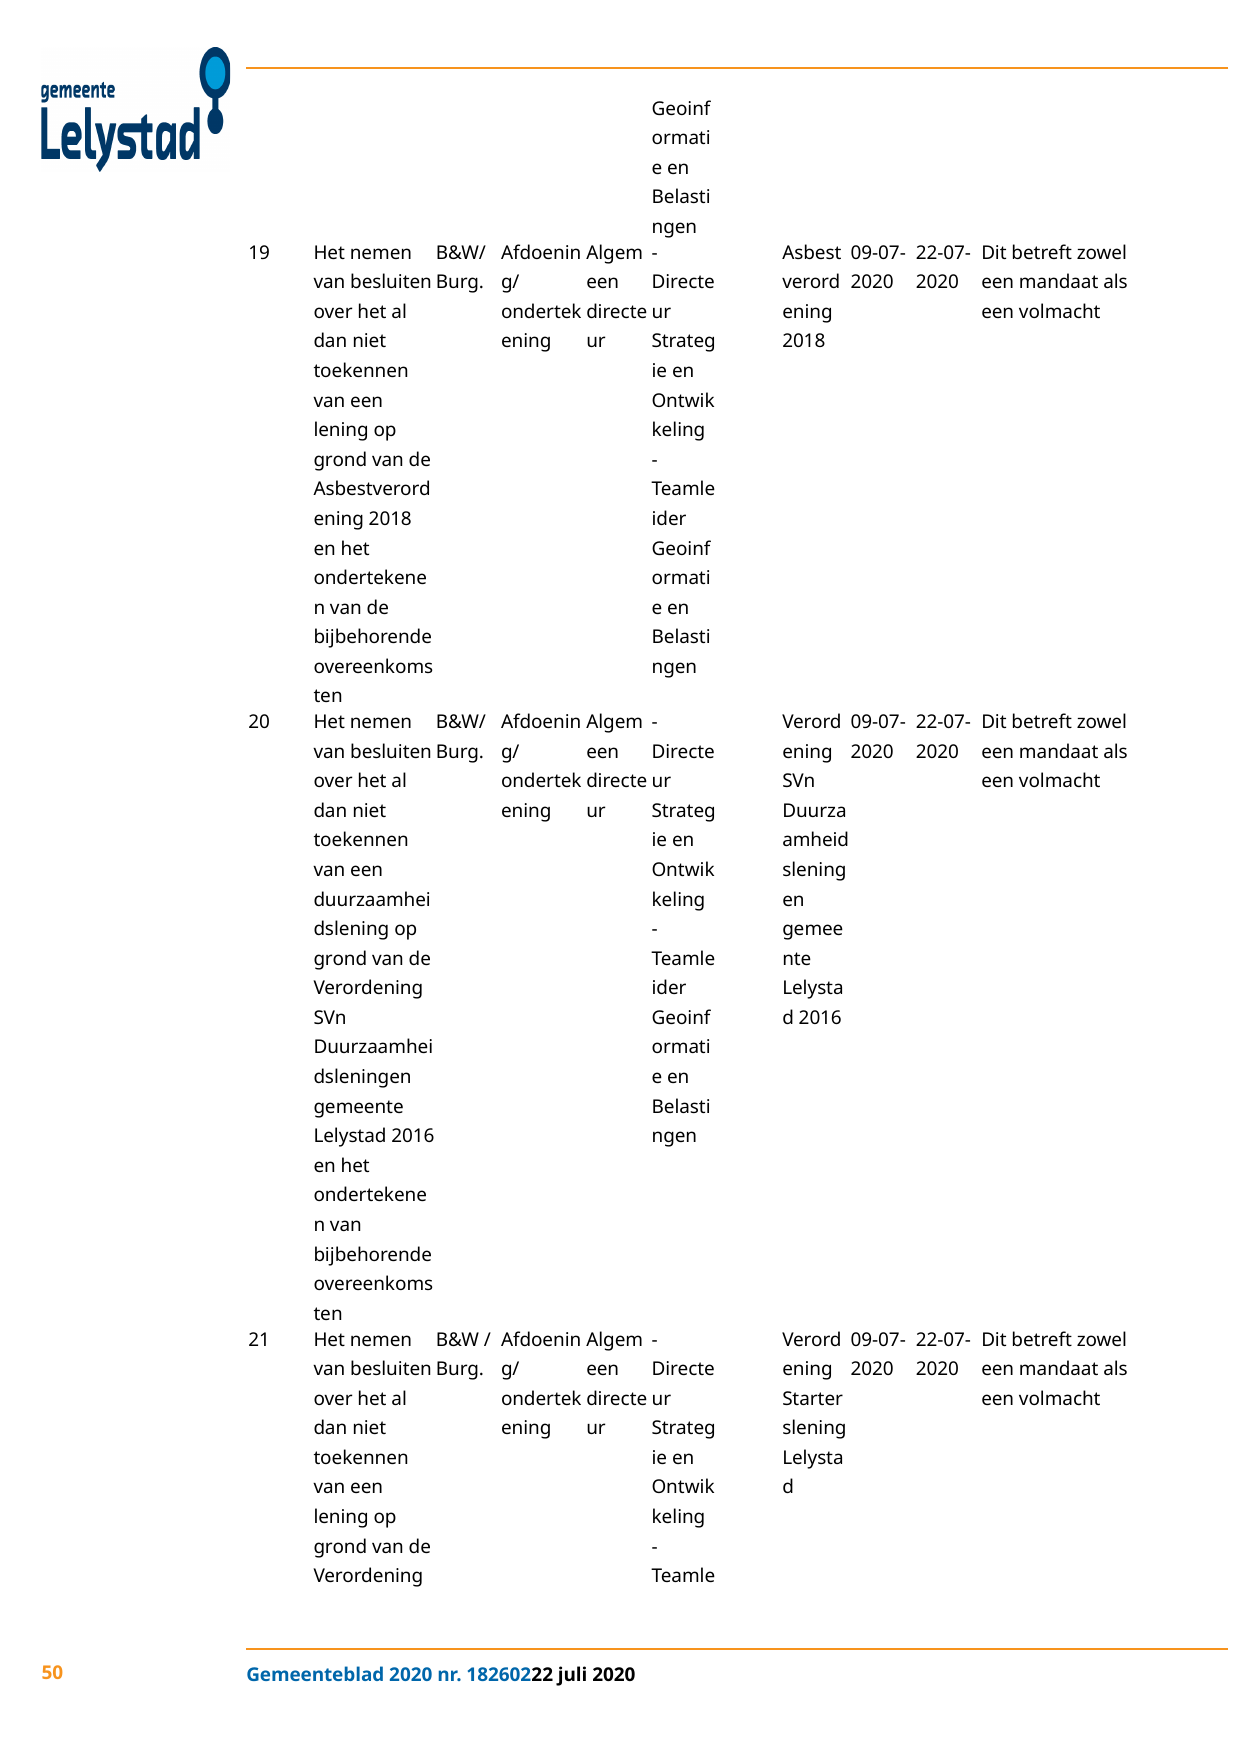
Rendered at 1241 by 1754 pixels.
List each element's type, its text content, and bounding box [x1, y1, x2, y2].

table_cell [916, 95, 981, 239]
table_cell Algemeen directeur [586, 1326, 651, 1588]
table_cell - Directeur Strategie en Ontwikkeling - Teamle [651, 1326, 717, 1588]
table_cell Afdoening/ondertekening [501, 1326, 586, 1588]
table_cell 22-07-2020 [916, 708, 981, 1326]
table_cell Afdoening/ondertekening [501, 708, 586, 1326]
table_cell [436, 95, 501, 239]
picture [41, 47, 231, 172]
table_cell [782, 95, 850, 239]
table_cell 21 [248, 1326, 313, 1588]
table_cell Asbestverordening 2018 [782, 239, 850, 708]
table_cell [717, 708, 782, 1326]
table_cell B&W/Burg. [436, 708, 501, 1326]
table_cell - Directeur Strategie en Ontwikkeling - Teamleider Geoinformatie en Belastingen [651, 708, 717, 1326]
table_cell Algemeen directeur [586, 708, 651, 1326]
table_cell Het nemen van besluiten over het al dan niet toekennen van een lening op grond van de Asbestverordening 2018 en het ondertekenen van de bijbehorende overeenkomsten [313, 239, 436, 708]
table_cell 19 [248, 239, 313, 708]
table_cell B&W / Burg. [436, 1326, 501, 1588]
table_cell 09-07-2020 [850, 708, 916, 1326]
table_cell Dit betreft zowel een mandaat als een volmacht [981, 1326, 1152, 1588]
table_cell B&W/Burg. [436, 239, 501, 708]
table_cell Het nemen van besluiten over het al dan niet toekennen van een lening op grond van de Verordening [313, 1326, 436, 1588]
table_cell [313, 95, 436, 239]
table_cell Algemeen directeur [586, 239, 651, 708]
table_cell [717, 95, 782, 239]
table_cell Geoinformatie en Belastingen [651, 95, 717, 239]
table_cell 22-07-2020 [916, 239, 981, 708]
table_cell - Directeur Strategie en Ontwikkeling - Teamleider Geoinformatie en Belastingen [651, 239, 717, 708]
table_cell Dit betreft zowel een mandaat als een volmacht [981, 239, 1152, 708]
table_cell [717, 239, 782, 708]
table_cell Afdoening/ondertekening [501, 239, 586, 708]
table_cell Dit betreft zowel een mandaat als een volmacht [981, 708, 1152, 1326]
table_cell Verordening Starterslening Lelystad [782, 1326, 850, 1588]
table_cell [850, 95, 916, 239]
table_cell [501, 95, 586, 239]
table_cell [717, 1326, 782, 1588]
table_cell 22-07-2020 [916, 1326, 981, 1588]
table_cell 09-07-2020 [850, 1326, 916, 1588]
table_cell [981, 95, 1152, 239]
table_cell Het nemen van besluiten over het al dan niet toekennen van een duurzaamheidslening op grond van de Verordening SVn Duurzaamheidsleningen gemeente Lelystad 2016 en het ondertekenen van bijbehorende overeenkomsten [313, 708, 436, 1326]
table_cell 20 [248, 708, 313, 1326]
table_cell 09-07-2020 [850, 239, 916, 708]
table_cell [248, 95, 313, 239]
table_cell Verordening SVn Duurzaamheidsleningen gemeente Lelystad 2016 [782, 708, 850, 1326]
table_cell [586, 95, 651, 239]
